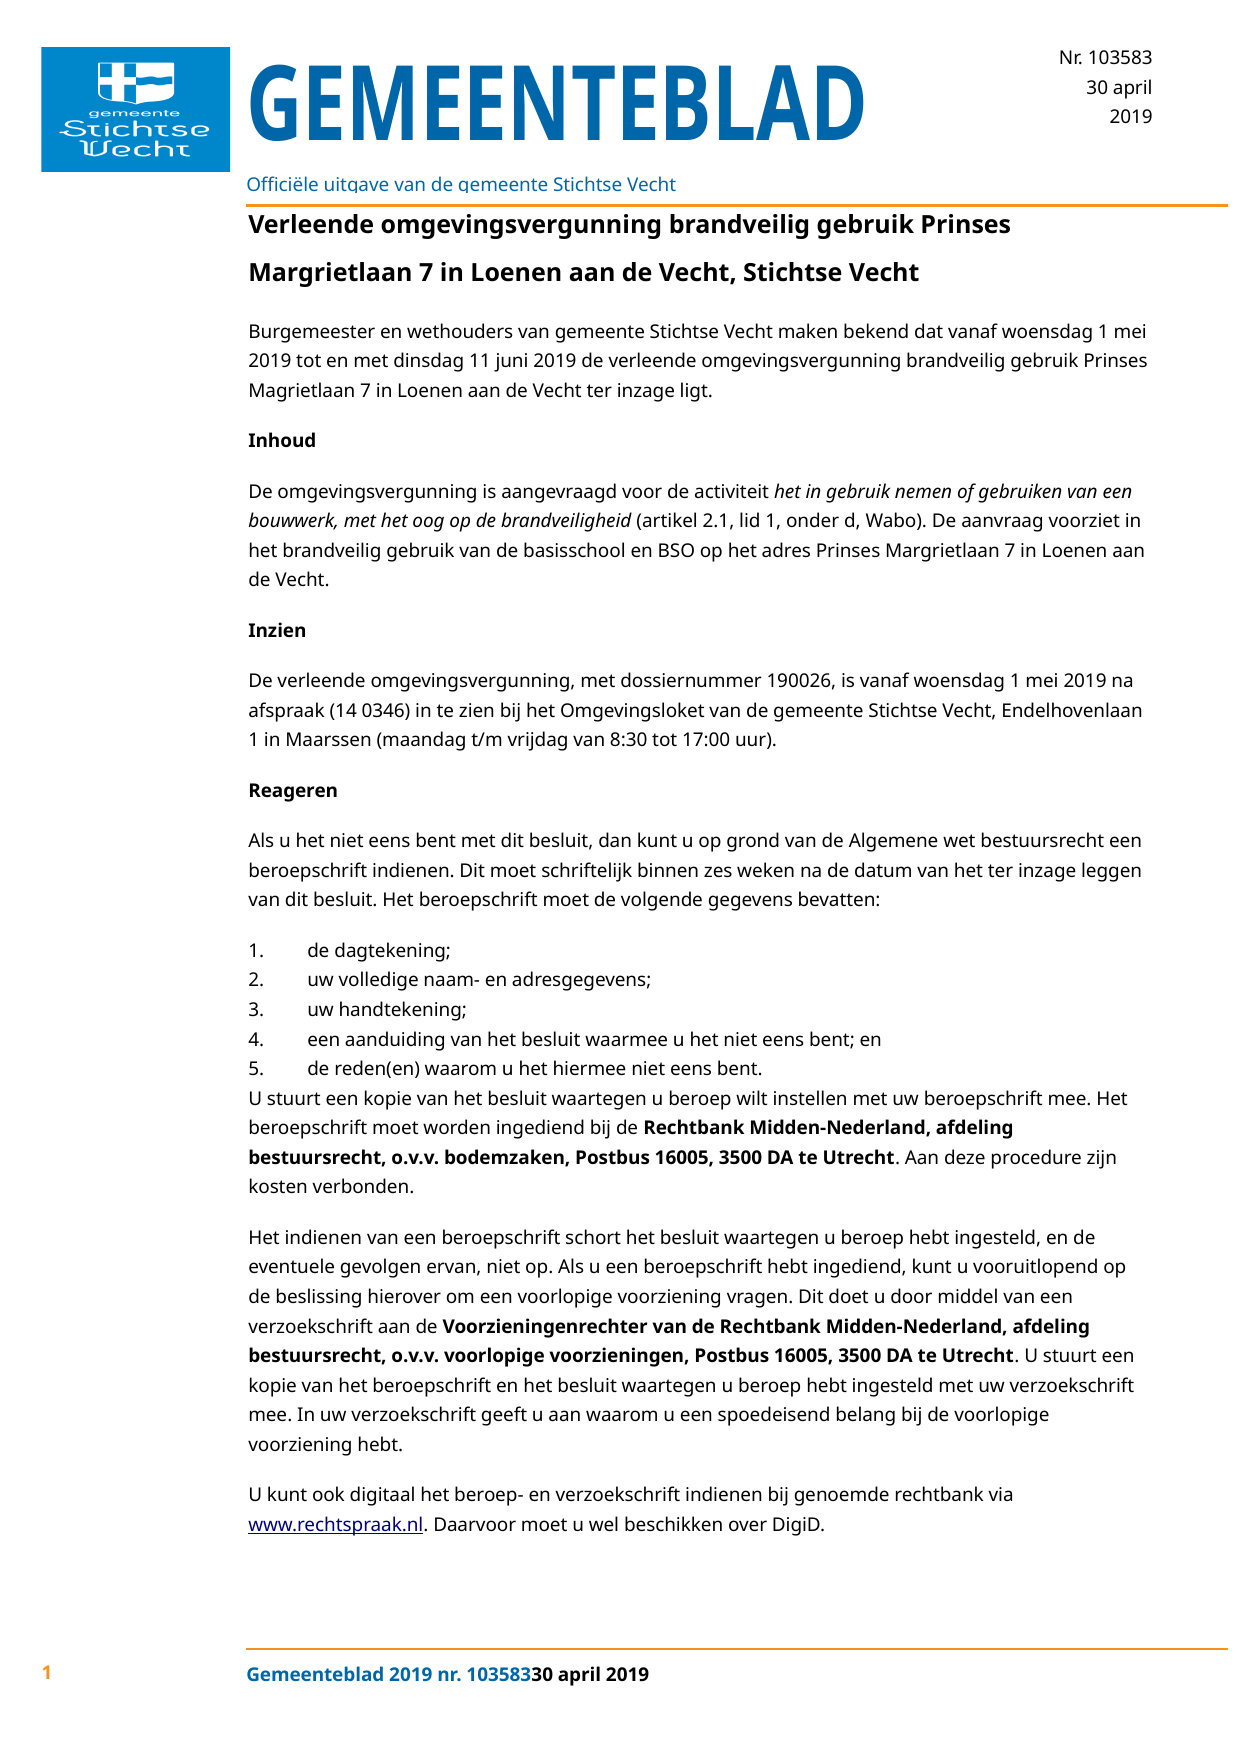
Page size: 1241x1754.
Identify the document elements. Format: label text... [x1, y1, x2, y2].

list een aanduiding van het besluit waarmee u het niet eens bent; en [248, 1026, 1152, 1052]
list de reden(en) waarom u het hiermee niet eens bent. [248, 1055, 1152, 1081]
text Inhoud [248, 427, 1152, 453]
picture [99, 63, 135, 101]
text U kunt ook digitaal het beroep- en verzoekschrift indienen bij genoemde rechtbank via www.rechtspraak.nl. Daarvoor moet u wel beschikken over DigiD. [248, 1482, 1152, 1537]
list de dagtekening; [248, 937, 1152, 963]
text Verleende omgevingsvergunning brandveilig gebruik Prinses Margrietlaan 7 in Loenen aan de Vecht, Stichtse Vecht [248, 207, 1152, 288]
text De omgevingsvergunning is aangevraagd voor de activiteit het in gebruik nemen of gebruiken van een bouwwerk, met het oog op de brandveiligheid (artikel 2.1, lid 1, onder d, Wabo). De aanvraag voorziet in het brandveilig gebruik van de basisschool en BSO op het adres Prinses Margrietlaan 7 in Loenen aan de Vecht. [248, 478, 1152, 592]
text De verleende omgevingsvergunning, met dossiernummer 190026, is vanaf woensdag 1 mei 2019 na afspraak (14 0346) in te zien bij het Omgevingsloket van de gemeente Stichtse Vecht, Endelhovenlaan 1 in Maarssen (maandag t/m vrijdag van 8:30 tot 17:00 uur). [248, 667, 1152, 752]
picture [137, 63, 174, 103]
list uw volledige naam- en adresgegevens; [248, 967, 1152, 992]
text Reageren [248, 777, 1152, 803]
text Burgemeester en wethouders van gemeente Stichtse Vecht maken bekend dat vanaf woensdag 1 mei 2019 tot en met dinsdag 11 juni 2019 de verleende omgevingsvergunning brandveilig gebruik Prinses Magrietlaan 7 in Loenen aan de Vecht ter inzage ligt. [248, 318, 1152, 403]
list uw handtekening; [248, 996, 1152, 1022]
text Het indienen van een beroepschrift schort het besluit waartegen u beroep hebt ingesteld, en de eventuele gevolgen ervan, niet op. Als u een beroepschrift hebt ingediend, kunt u vooruitlopend op de beslissing hierover om een voorlopige voorziening vragen. Dit doet u door middel van een verzoekschrift aan de Voorzieningenrechter van de Rechtbank Midden-Nederland, afdeling bestuursrecht, o.v.v. voorlopige voorzieningen, Postbus 16005, 3500 DA te Utrecht. U stuurt een kopie van het beroepschrift en het besluit waartegen u beroep hebt ingesteld met uw verzoekschrift mee. In uw verzoekschrift geeft u aan waarom u een spoedeisend belang bij de voorlopige voorziening hebt. [248, 1224, 1152, 1457]
text Inzien [248, 617, 1152, 643]
text Als u het niet eens bent met dit besluit, dan kunt u op grond van de Algemene wet bestuursrecht een beroepschrift indienen. Dit moet schriftelijk binnen zes weken na de datum van het ter inzage leggen van dit besluit. Het beroepschrift moet de volgende gegevens bevatten: [248, 827, 1152, 912]
text U stuurt een kopie van het besluit waartegen u beroep wilt instellen met uw beroepschrift mee. Het beroepschrift moet worden ingediend bij de Rechtbank Midden-Nederland, afdeling bestuursrecht, o.v.v. bodemzaken, Postbus 16005, 3500 DA te Utrecht. Aan deze procedure zijn kosten verbonden. [248, 1085, 1152, 1199]
